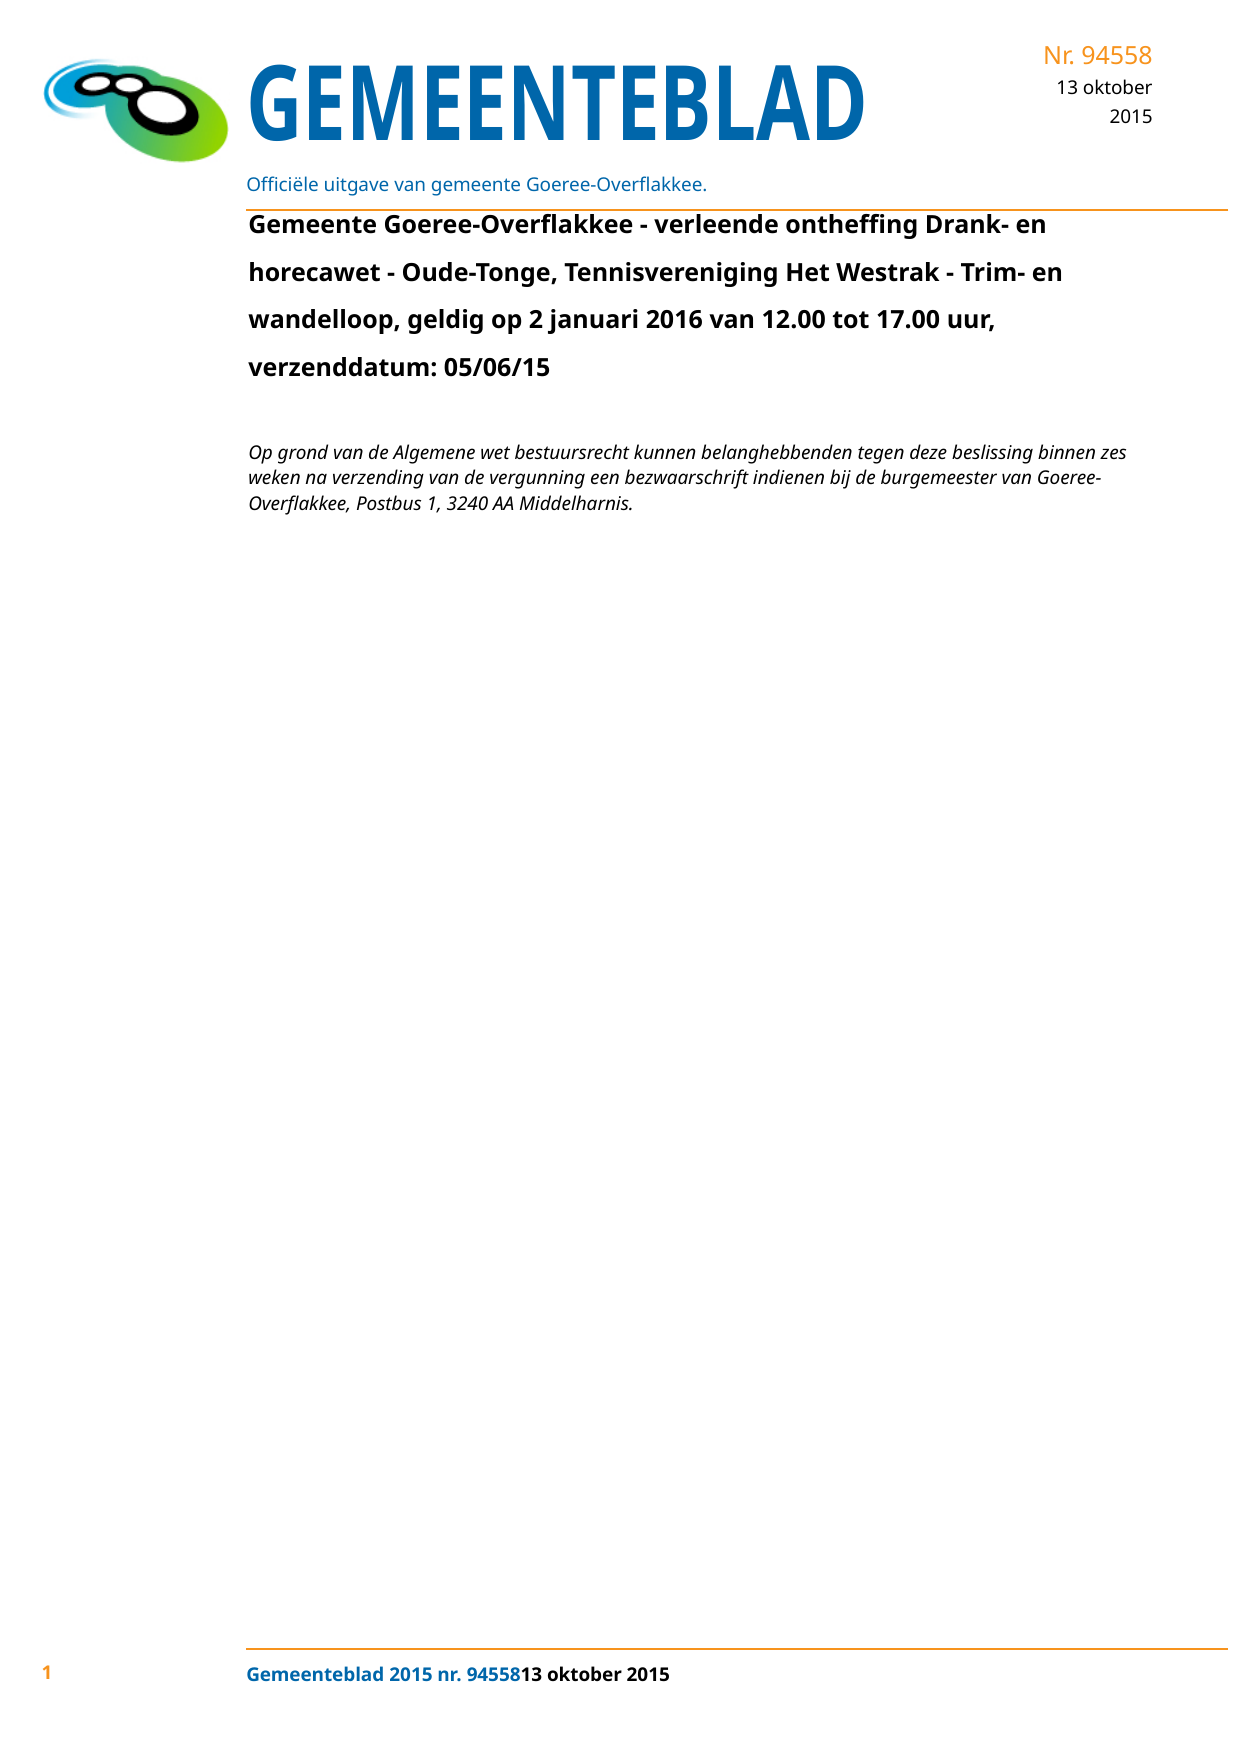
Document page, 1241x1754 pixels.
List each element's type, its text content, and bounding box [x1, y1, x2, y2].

text Gemeente Goeree-Overflakkee - verleende ontheffing Drank- en horecawet - Oude-Tonge, Tennisvereniging Het Westrak - Trim- en wandelloop, geldig op 2 januari 2016 van 12.00 tot 17.00 uur, verzenddatum: 05/06/15 [248, 211, 1152, 384]
picture [41, 47, 231, 172]
text Op grond van de Algemene wet bestuursrecht kunnen belanghebbenden tegen deze beslissing binnen zes weken na verzending van de vergunning een bezwaarschrift indienen bij de burgemeester van Goeree-Overflakkee, Postbus 1, 3240 AA Middelharnis. [248, 439, 1152, 516]
